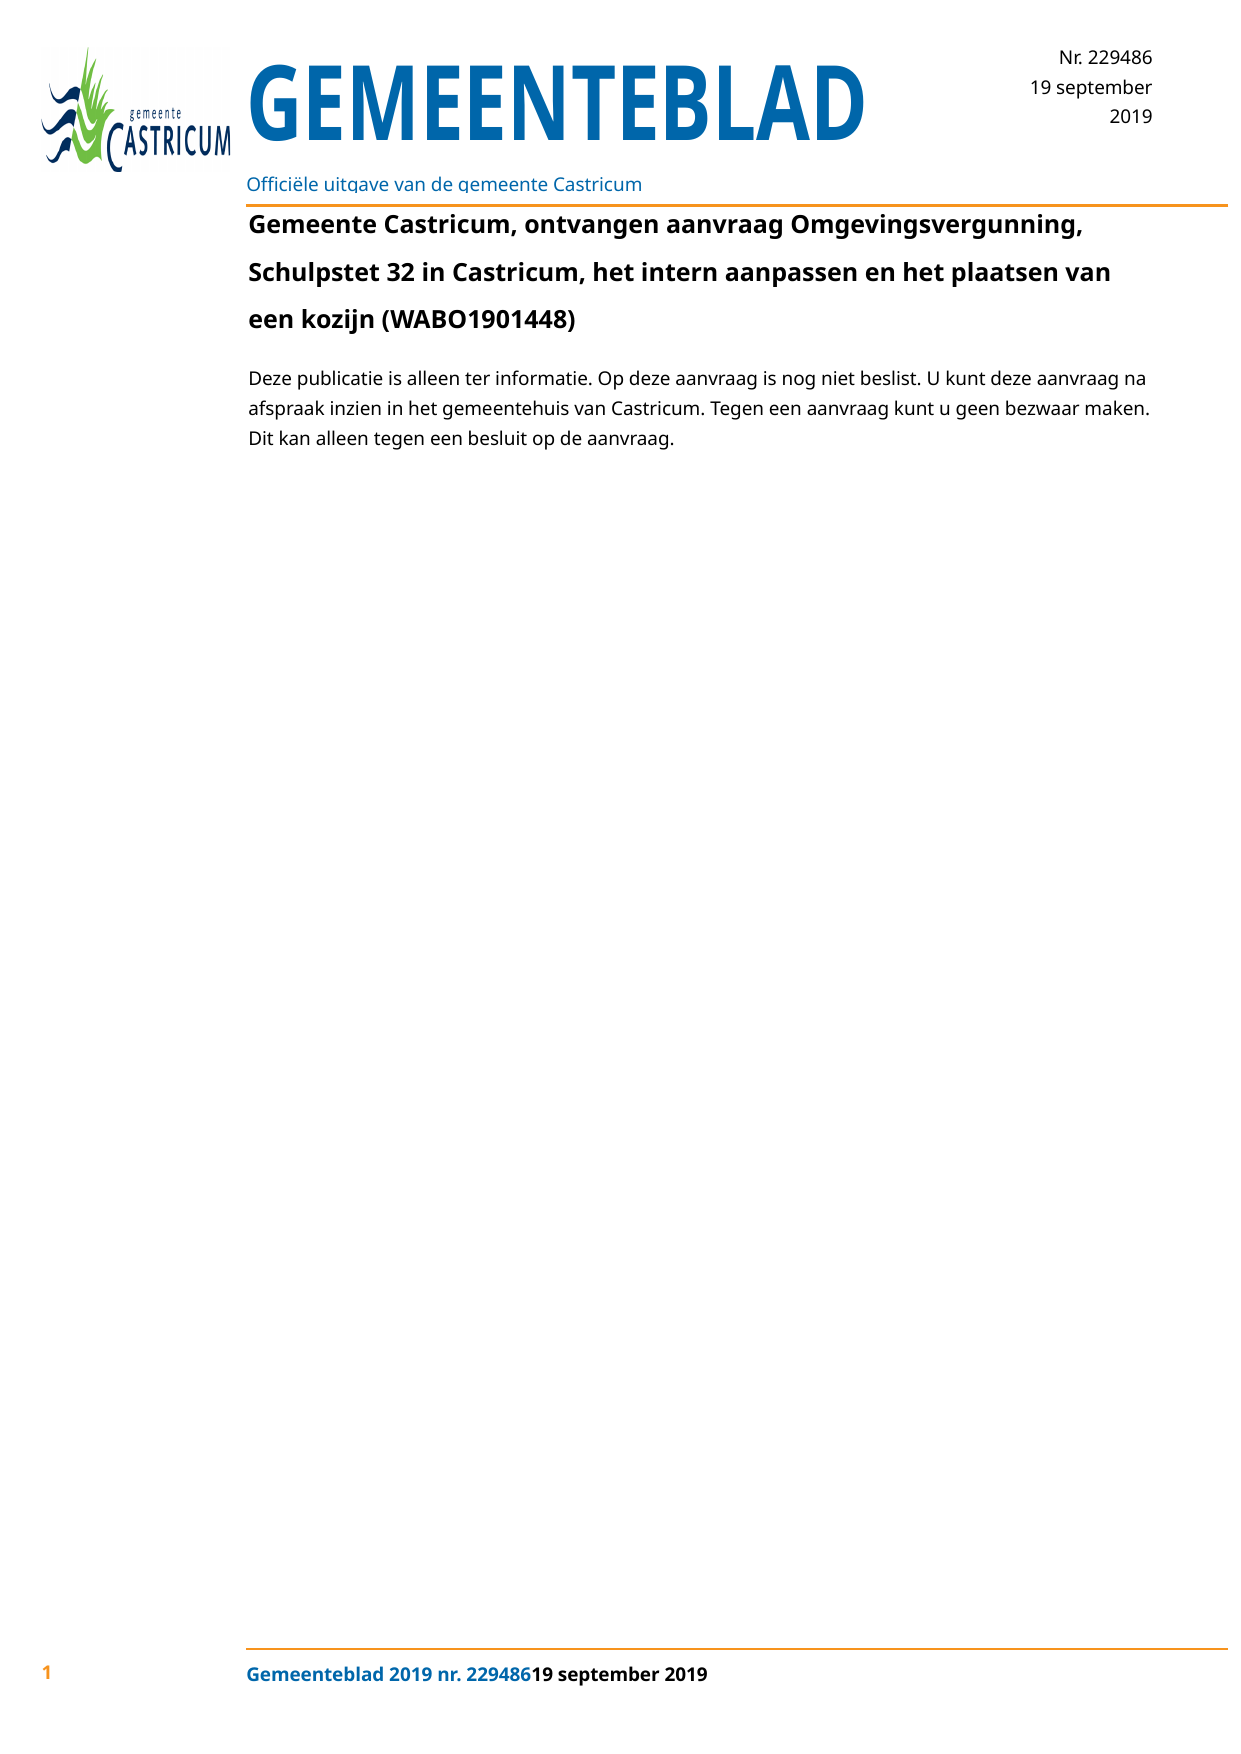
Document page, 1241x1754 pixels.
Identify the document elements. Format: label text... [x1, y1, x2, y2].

text Gemeente Castricum, ontvangen aanvraag Omgevingsvergunning, Schulpstet 32 in Castricum, het intern aanpassen en het plaatsen van een kozijn (WABO1901448) [248, 207, 1152, 336]
text Deze publicatie is alleen ter informatie. Op deze aanvraag is nog niet beslist. U kunt deze aanvraag na afspraak inzien in het gemeentehuis van Castricum. Tegen een aanvraag kunt u geen bezwaar maken. Dit kan alleen tegen een besluit op de aanvraag. [248, 366, 1152, 450]
picture [41, 47, 231, 172]
